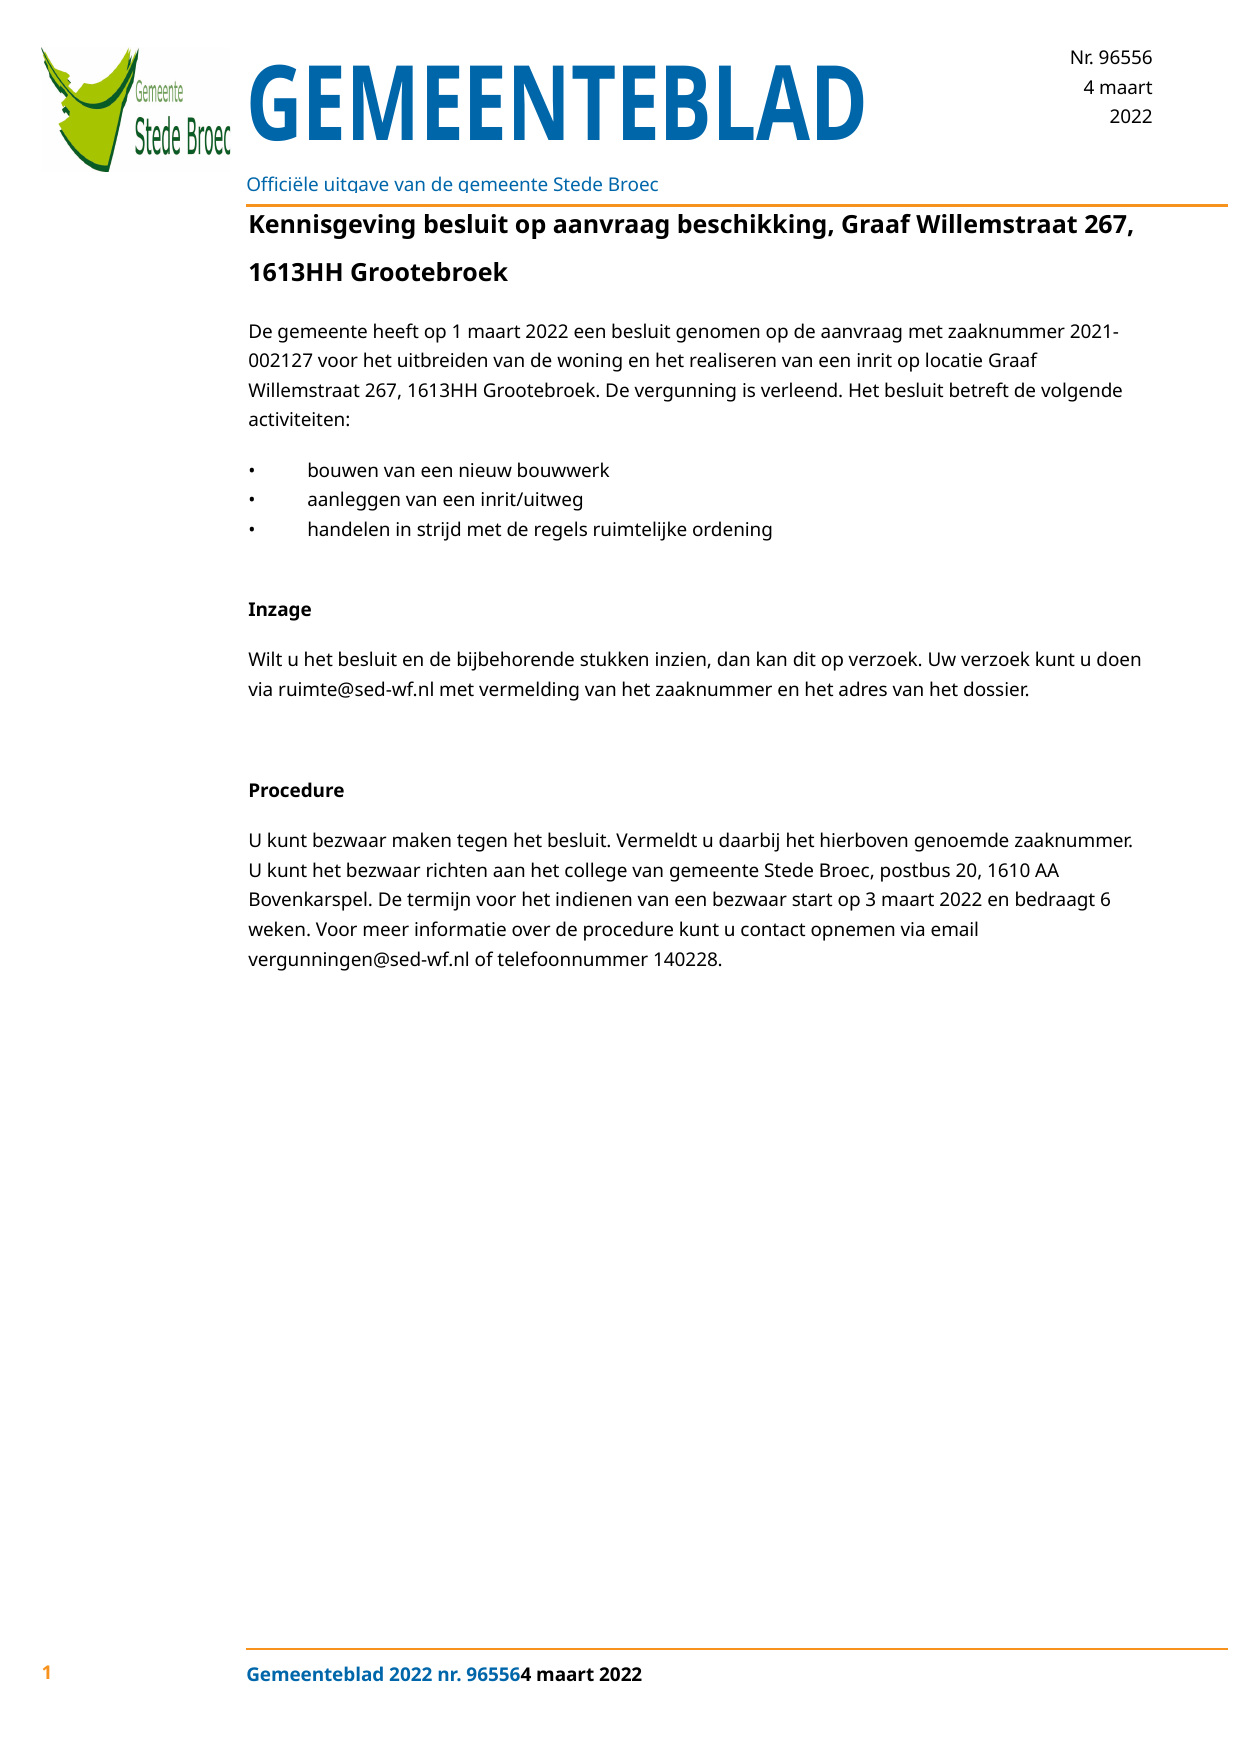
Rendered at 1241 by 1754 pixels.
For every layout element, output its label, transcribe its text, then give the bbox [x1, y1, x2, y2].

text Kennisgeving besluit op aanvraag beschikking, Graaf Willemstraat 267, 1613HH Grootebroek [248, 207, 1152, 288]
text Wilt u het besluit en de bijbehorende stukken inzien, dan kan dit op verzoek. Uw verzoek kunt u doen via ruimte@sed-wf.nl met vermelding van het zaaknummer en het adres van het dossier. [248, 647, 1152, 702]
text Procedure [248, 777, 1152, 803]
list handelen in strijd met de regels ruimtelijke ordening [248, 516, 1152, 542]
list aanleggen van een inrit/uitweg [248, 487, 1152, 512]
picture [41, 47, 231, 172]
text De gemeente heeft op 1 maart 2022 een besluit genomen op de aanvraag met zaaknummer 2021-002127 voor het uitbreiden van de woning en het realiseren van een inrit op locatie Graaf Willemstraat 267, 1613HH Grootebroek. De vergunning is verleend. Het besluit betreft de volgende activiteiten: [248, 318, 1152, 432]
list bouwen van een nieuw bouwwerk [248, 457, 1152, 483]
text U kunt bezwaar maken tegen het besluit. Vermeldt u daarbij het hierboven genoemde zaaknummer. U kunt het bezwaar richten aan het college van gemeente Stede Broec, postbus 20, 1610 AA Bovenkarspel. De termijn voor het indienen van een bezwaar start op 3 maart 2022 en bedraagt 6 weken. Voor meer informatie over de procedure kunt u contact opnemen via email vergunningen@sed-wf.nl of telefoonnummer 140228. [248, 827, 1152, 972]
text Inzage [248, 596, 1152, 622]
